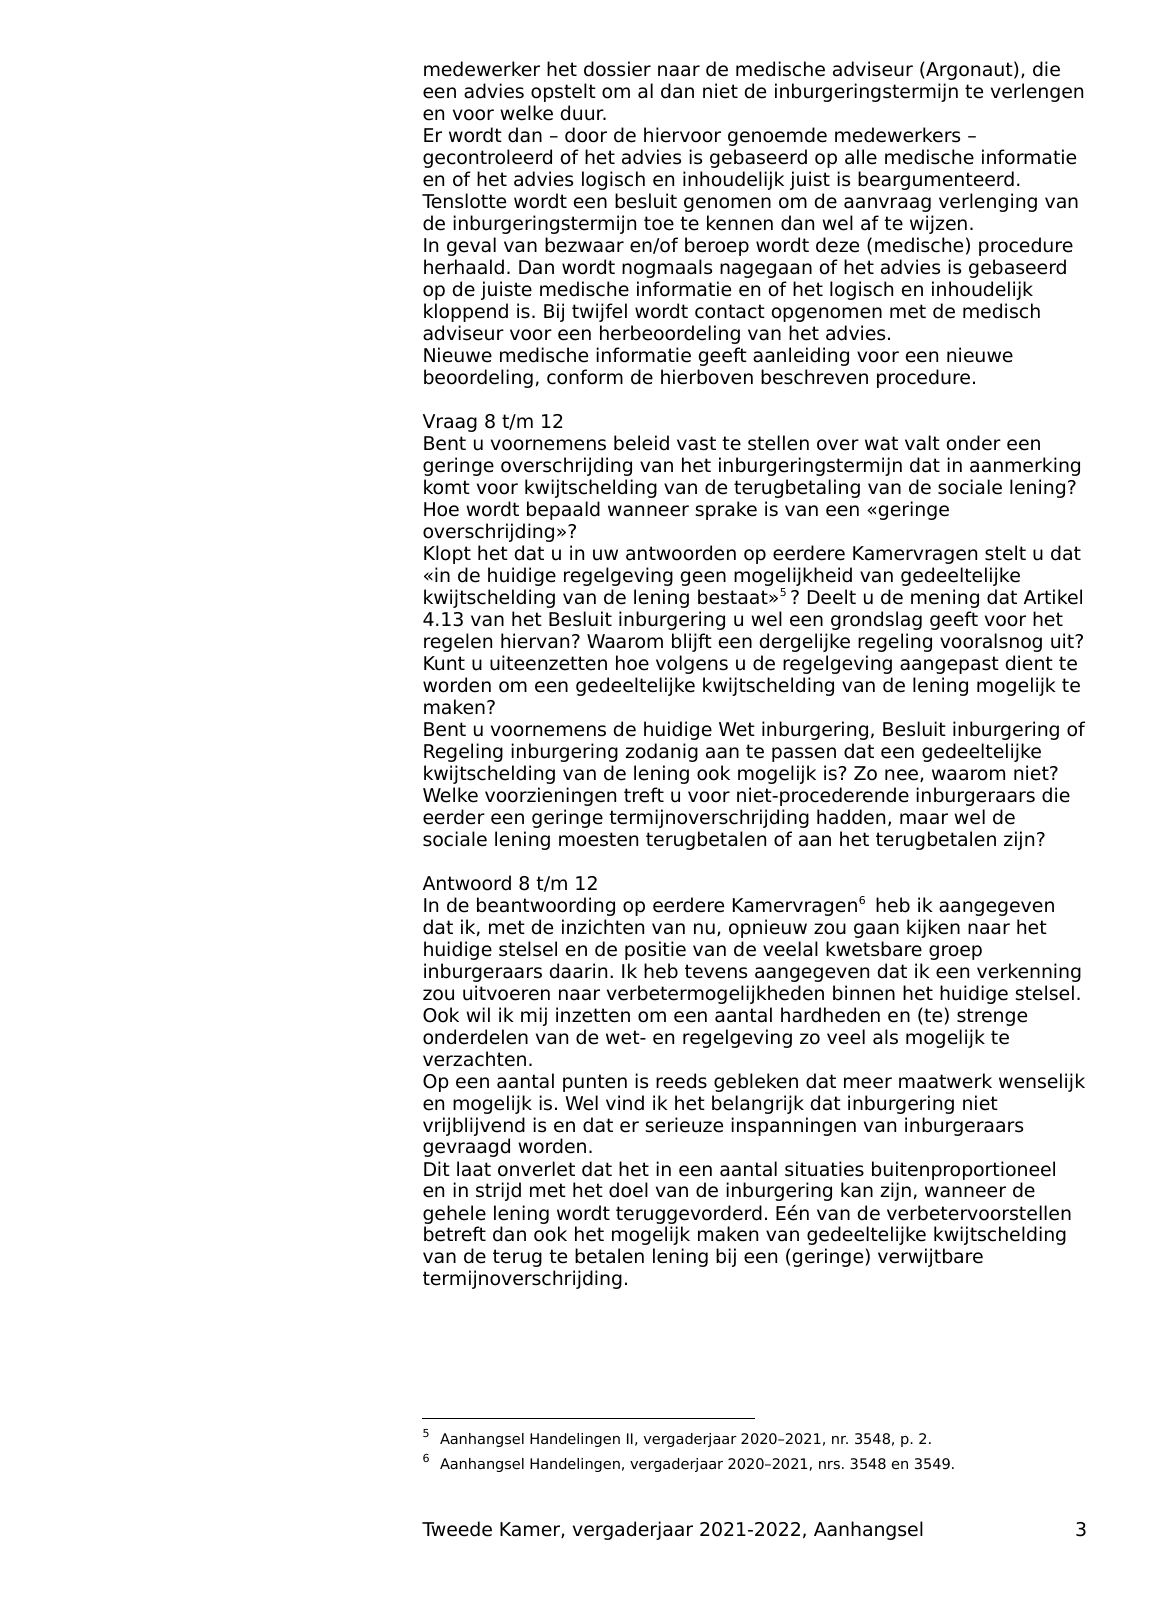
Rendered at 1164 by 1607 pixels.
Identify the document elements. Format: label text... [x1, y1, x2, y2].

text In de beantwoording op eerdere Kamervragen heb ik aangegeven dat ik, met de inzichten van nu, opnieuw zou gaan kijken naar het huidige stelsel en de positie van de veelal kwetsbare groep inburgeraars daarin. Ik heb tevens aangegeven dat ik een verkenning zou uitvoeren naar verbetermogelijkheden binnen het huidige stelsel. Ook wil ik mij inzetten om een aantal hardheden en (te) strenge onderdelen van de wet- en regelgeving zo veel als mogelijk te verzachten. [422, 895, 1087, 1071]
text Klopt het dat u in uw antwoorden op eerdere Kamervragen stelt u dat «in de huidige regelgeving geen mogelijkheid van gedeeltelijke kwijtschelding van de lening bestaat»? Deelt u de mening dat Artikel 4.13 van het Besluit inburgering u wel een grondslag geeft voor het regelen hiervan? Waarom blijft een dergelijke regeling vooralsnog uit? [422, 543, 1087, 653]
text Bent u voornemens de huidige Wet inburgering, Besluit inburgering of Regeling inburgering zodanig aan te passen dat een gedeeltelijke kwijtschelding van de lening ook mogelijk is? Zo nee, waarom niet? [422, 719, 1087, 784]
text Kunt u uiteenzetten hoe volgens u de regelgeving aangepast dient te worden om een gedeeltelijke kwijtschelding van de lening mogelijk te maken? [422, 653, 1087, 719]
text Bent u voornemens beleid vast te stellen over wat valt onder een geringe overschrijding van het inburgeringstermijn dat in aanmerking komt voor kwijtschelding van de terugbetaling van de sociale lening? Hoe wordt bepaald wanneer sprake is van een «geringe overschrijding»? [422, 433, 1087, 543]
text medewerker het dossier naar de medische adviseur (Argonaut), die een advies opstelt om al dan niet de inburgeringstermijn te verlengen en voor welke duur. [422, 59, 1087, 125]
text In geval van bezwaar en/of beroep wordt deze (medische) procedure herhaald. Dan wordt nogmaals nagegaan of het advies is gebaseerd op de juiste medische informatie en of het logisch en inhoudelijk kloppend is. Bij twijfel wordt contact opgenomen met de medisch adviseur voor een herbeoordeling van het advies. [422, 235, 1087, 345]
text Er wordt dan – door de hiervoor genoemde medewerkers – gecontroleerd of het advies is gebaseerd op alle medische informatie en of het advies logisch en inhoudelijk juist is beargumenteerd. Tenslotte wordt een besluit genomen om de aanvraag verlenging van de inburgeringstermijn toe te kennen dan wel af te wijzen. [422, 125, 1087, 235]
text Antwoord 8 t/m 12 [422, 873, 1087, 895]
text Aanhangsel Handelingen, vergaderjaar 2020–2021, nrs. 3548 en 3549. [422, 1452, 1087, 1474]
text Op een aantal punten is reeds gebleken dat meer maatwerk wenselijk en mogelijk is. Wel vind ik het belangrijk dat inburgering niet vrijblijvend is en dat er serieuze inspanningen van inburgeraars gevraagd worden. [422, 1071, 1087, 1158]
text Nieuwe medische informatie geeft aanleiding voor een nieuwe beoordeling, conform de hierboven beschreven procedure. [422, 345, 1087, 389]
text Dit laat onverlet dat het in een aantal situaties buitenproportioneel en in strijd met het doel van de inburgering kan zijn, wanneer de gehele lening wordt teruggevorderd. Eén van de verbetervoorstellen betreft dan ook het mogelijk maken van gedeeltelijke kwijtschelding van de terug te betalen lening bij een (geringe) verwijtbare termijnoverschrijding. [422, 1158, 1087, 1290]
text Aanhangsel Handelingen II, vergaderjaar 2020–2021, nr. 3548, p. 2. [422, 1427, 1087, 1449]
text Welke voorzieningen treft u voor niet-procederende inburgeraars die eerder een geringe termijnoverschrijding hadden, maar wel de sociale lening moesten terugbetalen of aan het terugbetalen zijn? [422, 784, 1087, 851]
text Vraag 8 t/m 12 [422, 411, 1087, 433]
